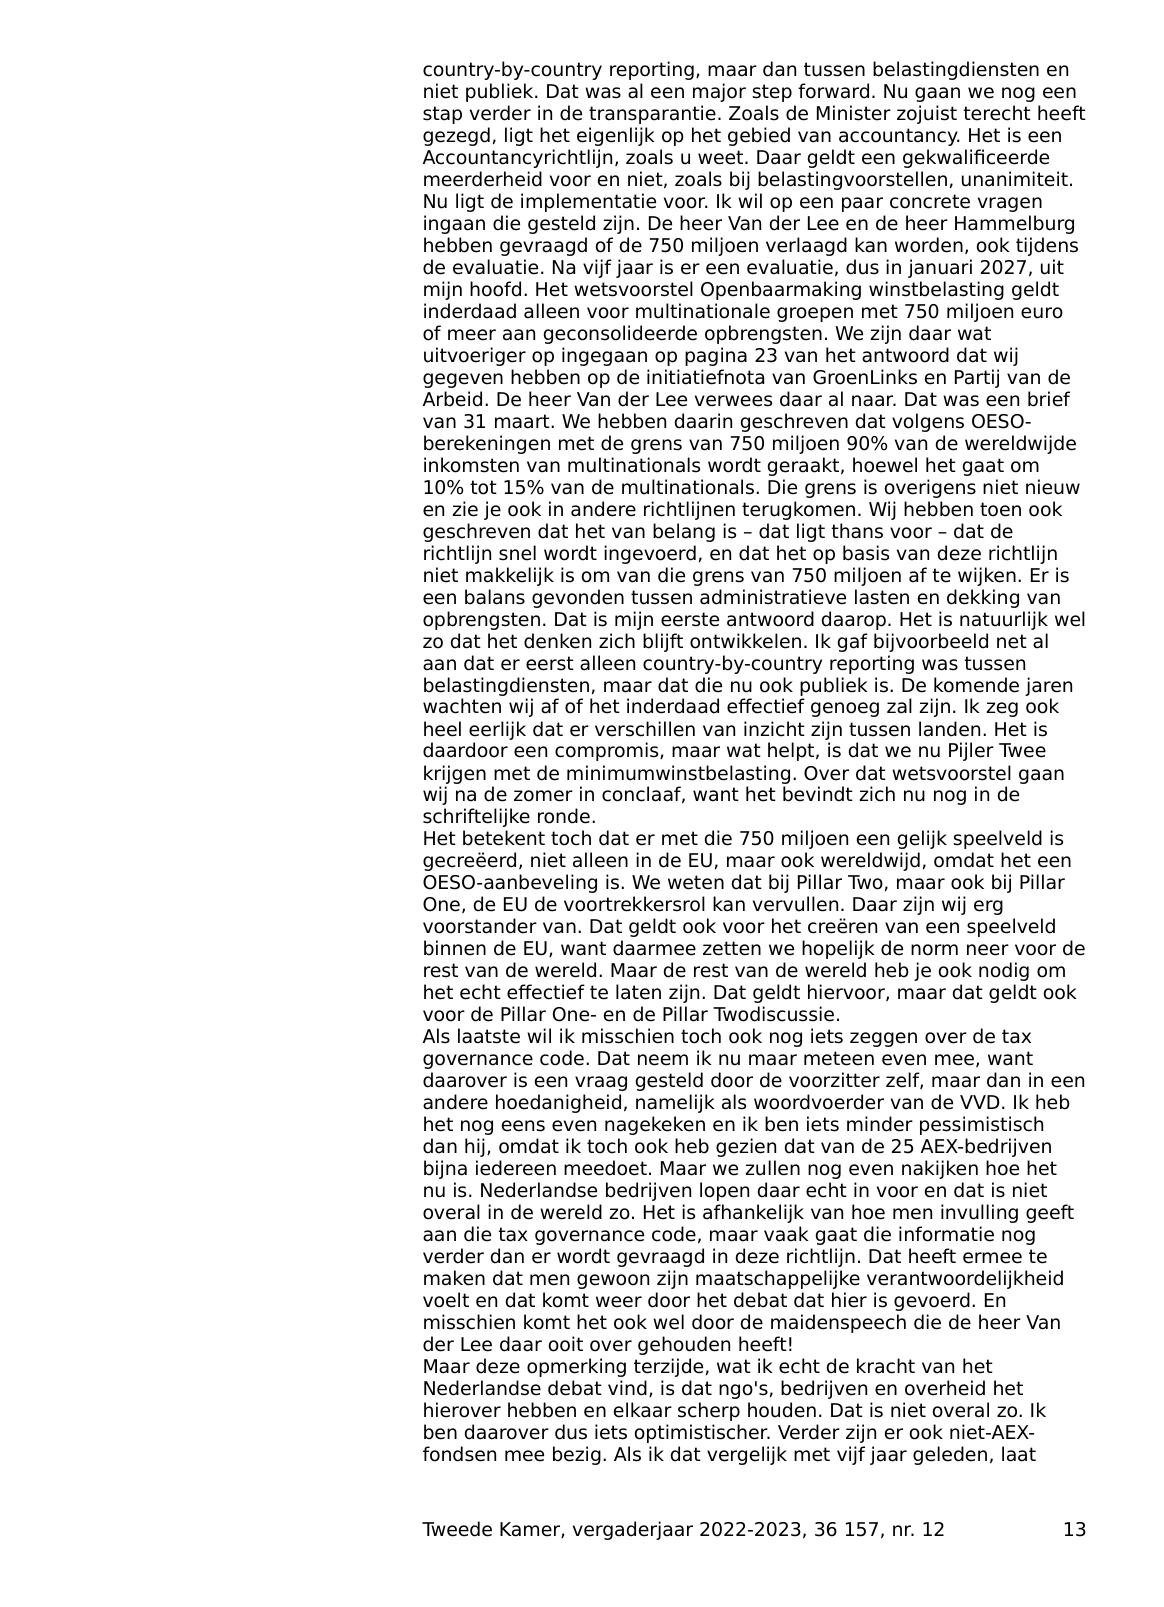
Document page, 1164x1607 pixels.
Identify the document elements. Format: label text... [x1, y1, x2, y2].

text Nu ligt de implementatie voor. Ik wil op een paar concrete vragen ingaan die gesteld zijn. De heer Van der Lee en de heer Hammelburg hebben gevraagd of de 750 miljoen verlaagd kan worden, ook tijdens de evaluatie. Na vijf jaar is er een evaluatie, dus in januari 2027, uit mijn hoofd. Het wetsvoorstel Openbaarmaking winstbelasting geldt inderdaad alleen voor multinationale groepen met 750 miljoen euro of meer aan geconsolideerde opbrengsten. We zijn daar wat uitvoeriger op ingegaan op pagina 23 van het antwoord dat wij gegeven hebben op de initiatiefnota van GroenLinks en Partij van de Arbeid. De heer Van der Lee verwees daar al naar. Dat was een brief van 31 maart. We hebben daarin geschreven dat volgens OESO-berekeningen met de grens van 750 miljoen 90% van de wereldwijde inkomsten van multinationals wordt geraakt, hoewel het gaat om 10% tot 15% van de multinationals. Die grens is overigens niet nieuw en zie je ook in andere richtlijnen terugkomen. Wij hebben toen ook geschreven dat het van belang is – dat ligt thans voor – dat de richtlijn snel wordt ingevoerd, en dat het op basis van deze richtlijn niet makkelijk is om van die grens van 750 miljoen af te wijken. Er is een balans gevonden tussen administratieve lasten en dekking van opbrengsten. Dat is mijn eerste antwoord daarop. Het is natuurlijk wel zo dat het denken zich blijft ontwikkelen. Ik gaf bijvoorbeeld net al aan dat er eerst alleen country-by-country reporting was tussen belastingdiensten, maar dat die nu ook publiek is. De komende jaren wachten wij af of het inderdaad effectief genoeg zal zijn. Ik zeg ook heel eerlijk dat er verschillen van inzicht zijn tussen landen. Het is daardoor een compromis, maar wat helpt, is dat we nu Pijler Twee krijgen met de minimumwinstbelasting. Over dat wetsvoorstel gaan wij na de zomer in conclaaf, want het bevindt zich nu nog in de schriftelijke ronde. [422, 191, 1087, 828]
text Als laatste wil ik misschien toch ook nog iets zeggen over de tax governance code. Dat neem ik nu maar meteen even mee, want daarover is een vraag gesteld door de voorzitter zelf, maar dan in een andere hoedanigheid, namelijk als woordvoerder van de VVD. Ik heb het nog eens even nagekeken en ik ben iets minder pessimistisch dan hij, omdat ik toch ook heb gezien dat van de 25 AEX-bedrijven bijna iedereen meedoet. Maar we zullen nog even nakijken hoe het nu is. Nederlandse bedrijven lopen daar echt in voor en dat is niet overal in de wereld zo. Het is afhankelijk van hoe men invulling geeft aan die tax governance code, maar vaak gaat die informatie nog verder dan er wordt gevraagd in deze richtlijn. Dat heeft ermee te maken dat men gewoon zijn maatschappelijke verantwoordelijkheid voelt en dat komt weer door het debat dat hier is gevoerd. En misschien komt het ook wel door de maidenspeech die de heer Van der Lee daar ooit over gehouden heeft! [422, 1026, 1087, 1356]
text Maar deze opmerking terzijde, wat ik echt de kracht van het Nederlandse debat vind, is dat ngo's, bedrijven en overheid het hierover hebben en elkaar scherp houden. Dat is niet overal zo. Ik ben daarover dus iets optimistischer. Verder zijn er ook niet-AEX-fondsen mee bezig. Als ik dat vergelijk met vijf jaar geleden, laat [422, 1356, 1087, 1466]
text country-by-country reporting, maar dan tussen belastingdiensten en niet publiek. Dat was al een major step forward. Nu gaan we nog een stap verder in de transparantie. Zoals de Minister zojuist terecht heeft gezegd, ligt het eigenlijk op het gebied van accountancy. Het is een Accountancyrichtlijn, zoals u weet. Daar geldt een gekwalificeerde meerderheid voor en niet, zoals bij belastingvoorstellen, unanimiteit. [422, 59, 1087, 191]
text Het betekent toch dat er met die 750 miljoen een gelijk speelveld is gecreëerd, niet alleen in de EU, maar ook wereldwijd, omdat het een OESO-aanbeveling is. We weten dat bij Pillar Two, maar ook bij Pillar One, de EU de voortrekkersrol kan vervullen. Daar zijn wij erg voorstander van. Dat geldt ook voor het creëren van een speelveld binnen de EU, want daarmee zetten we hopelijk de norm neer voor de rest van de wereld. Maar de rest van de wereld heb je ook nodig om het echt effectief te laten zijn. Dat geldt hiervoor, maar dat geldt ook voor de Pillar One- en de Pillar Twodiscussie. [422, 828, 1087, 1026]
